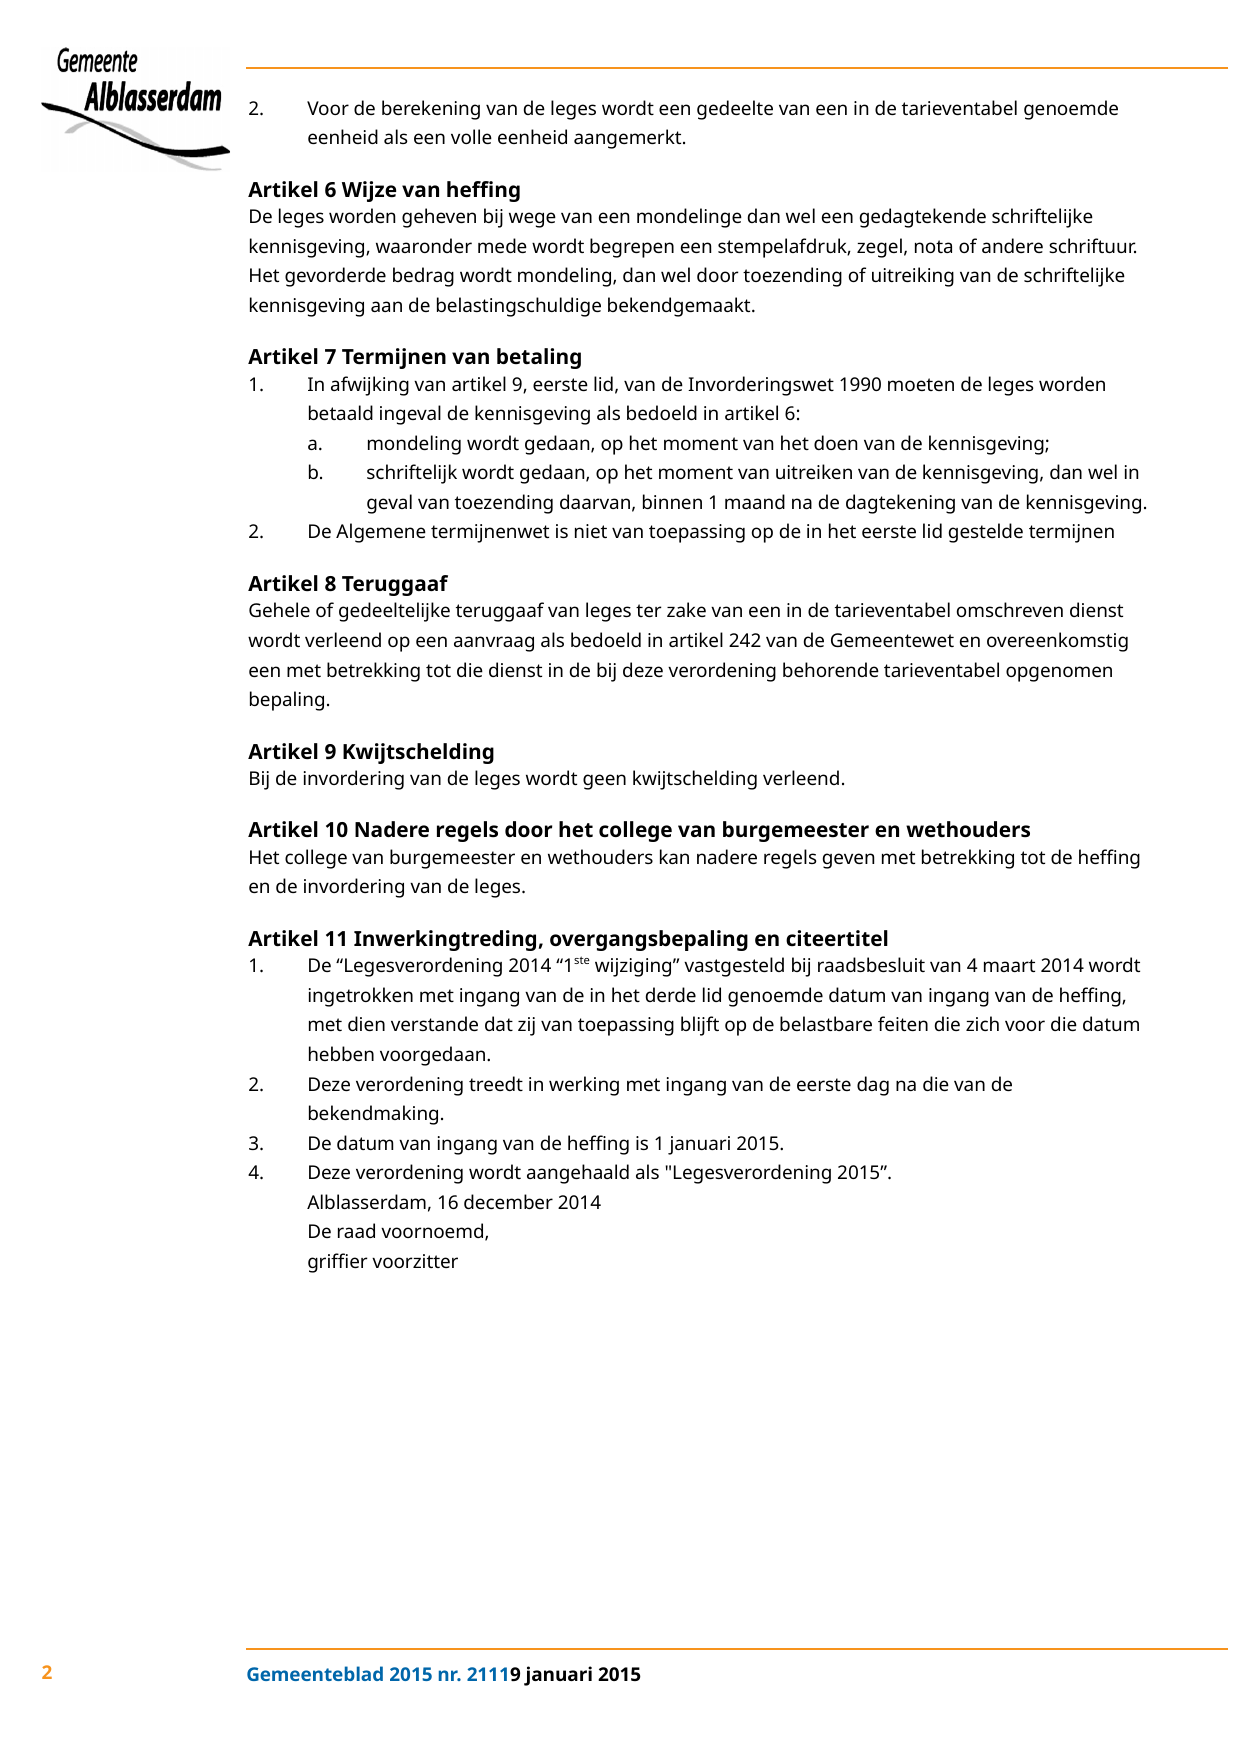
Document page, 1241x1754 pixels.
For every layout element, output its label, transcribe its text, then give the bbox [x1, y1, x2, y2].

text Bij de invordering van de leges wordt geen kwijtschelding verleend. [248, 765, 1152, 791]
text Artikel 11 Inwerkingtreding, overgangsbepaling en citeertitel [248, 924, 1152, 952]
text Het college van burgemeester en wethouders kan nadere regels geven met betrekking tot de heffing en de invordering van de leges. [248, 844, 1152, 899]
list De “Legesverordening 2014 “1ste wijziging” vastgesteld bij raadsbesluit van 4 maart 2014 wordt ingetrokken met ingang van de in het derde lid genoemde datum van ingang van de heffing, met dien verstande dat zij van toepassing blijft op de belastbare feiten die zich voor die datum hebben voorgedaan. [248, 952, 1152, 1067]
list Alblasserdam, 16 december 2014 [248, 1189, 1152, 1215]
text Artikel 9 Kwijtschelding [248, 737, 1152, 765]
text Gehele of gedeeltelijke teruggaaf van leges ter zake van een in de tarieventabel omschreven dienst wordt verleend op een aanvraag als bedoeld in artikel 242 van de Gemeentewet en overeenkomstig een met betrekking tot die dienst in de bij deze verordening behorende tarieventabel opgenomen bepaling. [248, 598, 1152, 712]
list De datum van ingang van de heffing is 1 januari 2015. [248, 1130, 1152, 1156]
list Voor de berekening van de leges wordt een gedeelte van een in de tarieventabel genoemde eenheid als een volle eenheid aangemerkt. [248, 95, 1152, 150]
text Artikel 10 Nadere regels door het college van burgemeester en wethouders [248, 816, 1152, 844]
list schriftelijk wordt gedaan, op het moment van uitreiken van de kennisgeving, dan wel in geval van toezending daarvan, binnen 1 maand na de dagtekening van de kennisgeving. [307, 459, 1152, 515]
list griffier voorzitter [248, 1248, 1152, 1274]
picture [41, 47, 231, 172]
list De raad voornoemd, [248, 1219, 1152, 1244]
text De leges worden geheven bij wege van een mondelinge dan wel een gedagtekende schriftelijke kennisgeving, waaronder mede wordt begrepen een stempelafdruk, zegel, nota of andere schriftuur. Het gevorderde bedrag wordt mondeling, dan wel door toezending of uitreiking van de schriftelijke kennisgeving aan de belastingschuldige bekendgemaakt. [248, 203, 1152, 318]
list In afwijking van artikel 9, eerste lid, van de Invorderingswet 1990 moeten de leges worden betaald ingeval de kennisgeving als bedoeld in artikel 6: [248, 371, 1152, 426]
text Artikel 6 Wijze van heffing [248, 175, 1152, 203]
list Deze verordening wordt aangehaald als "Legesverordening 2015”. [248, 1159, 1152, 1185]
text Artikel 7 Termijnen van betaling [248, 342, 1152, 371]
list De Algemene termijnenwet is niet van toepassing op de in het eerste lid gestelde termijnen [248, 519, 1152, 544]
list mondeling wordt gedaan, op het moment van het doen van de kennisgeving; [307, 430, 1152, 456]
list Deze verordening treedt in werking met ingang van de eerste dag na die van de bekendmaking. [248, 1071, 1152, 1126]
text Artikel 8 Teruggaaf [248, 569, 1152, 598]
